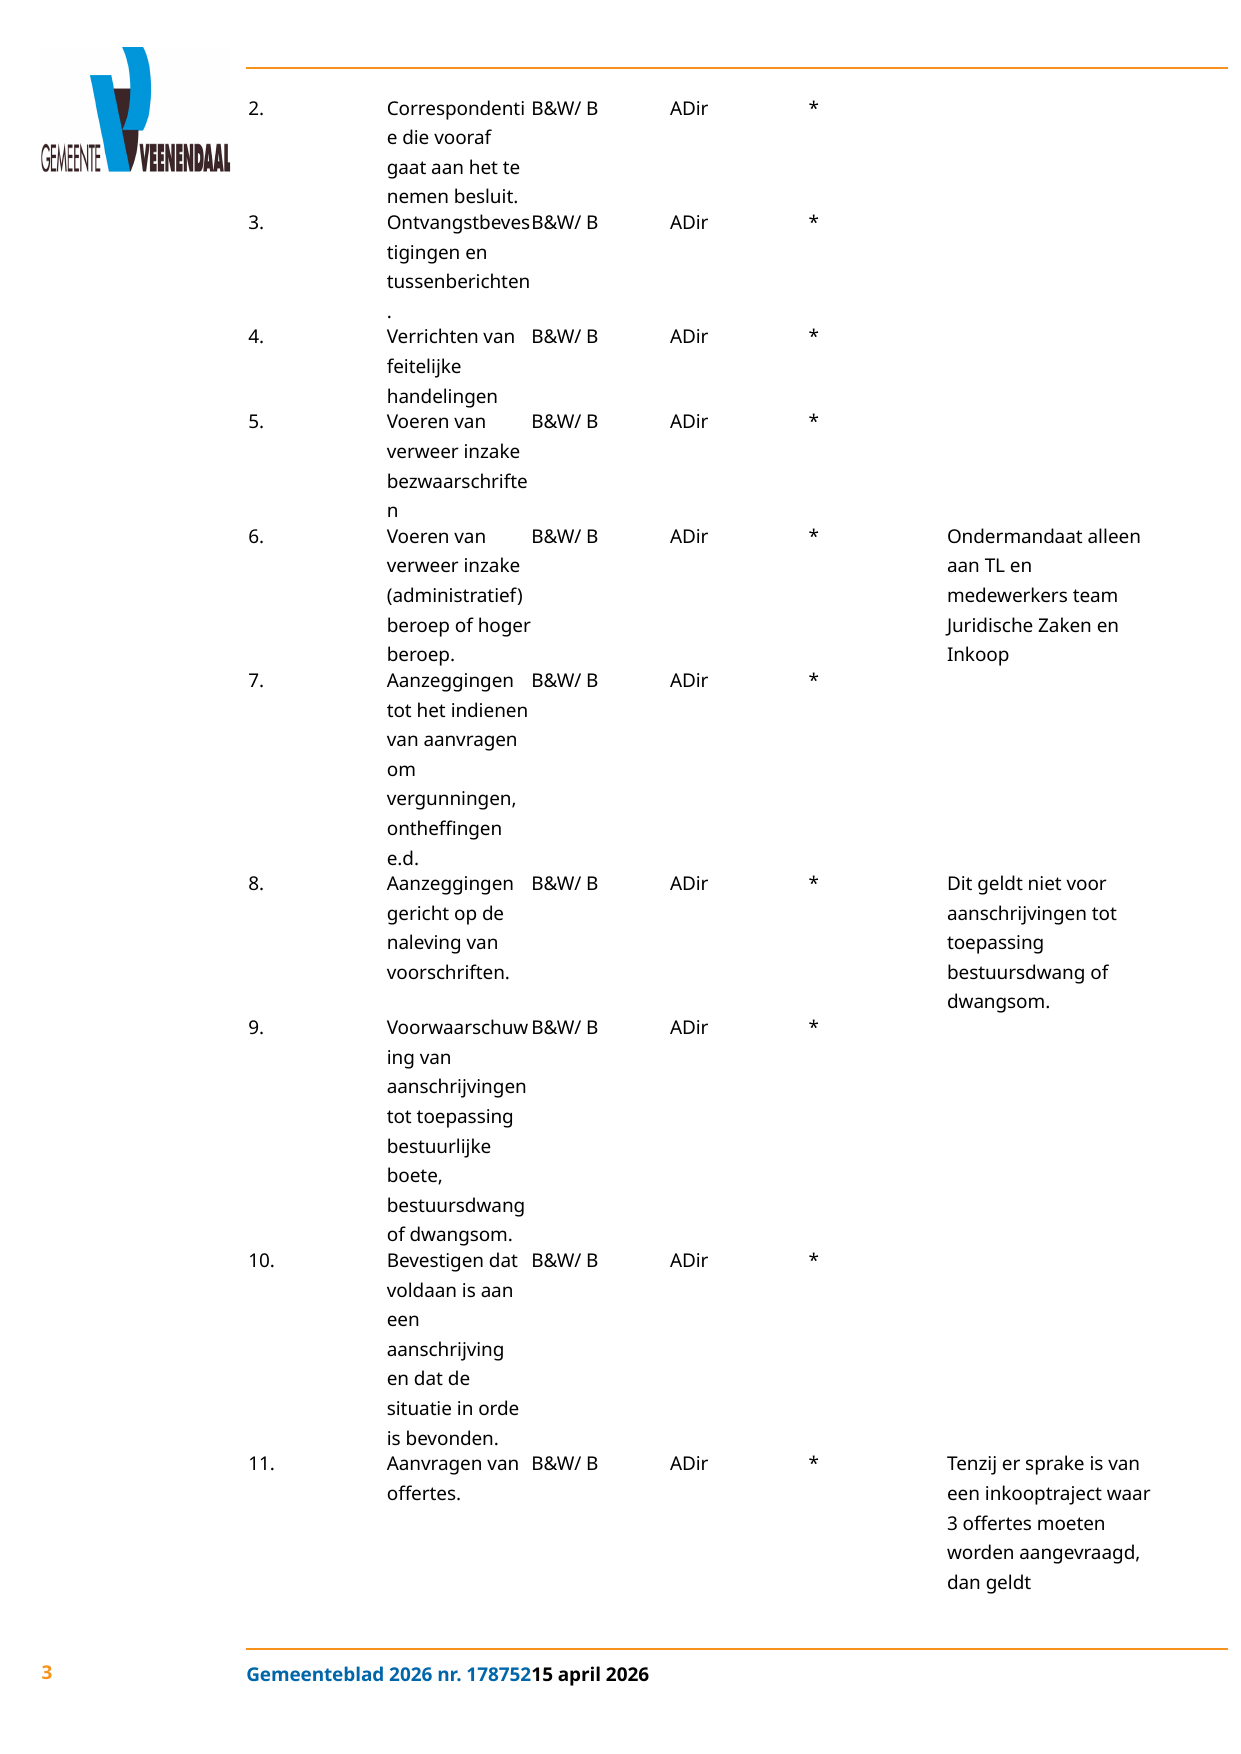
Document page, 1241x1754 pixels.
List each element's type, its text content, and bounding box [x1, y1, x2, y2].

table_cell 6. [248, 523, 387, 667]
table_cell * [808, 95, 947, 209]
table_cell 9. [248, 1015, 387, 1247]
table_cell B&W/ B [531, 95, 670, 209]
table_cell 7. [248, 667, 387, 870]
table_cell B&W/ B [531, 523, 670, 667]
table_cell Tenzij er sprake is van een inkooptraject waar 3 offertes moeten worden aangevraagd, dan geldt [947, 1451, 1152, 1594]
table_cell ADir [670, 409, 808, 523]
table_cell Ondermandaat alleen aan TL en medewerkers team Juridische Zaken en Inkoop [947, 523, 1152, 667]
table_cell [947, 1247, 1152, 1451]
table_cell Bevestigen dat voldaan is aan een aanschrijving en dat de situatie in orde is bevonden. [387, 1247, 531, 1451]
table_cell * [808, 1451, 947, 1594]
picture [123, 47, 231, 172]
table_cell Correspondentie die vooraf gaat aan het te nemen besluit. [387, 95, 531, 209]
table_cell Voeren van verweer inzake bezwaarschriften [387, 409, 531, 523]
table_cell [947, 95, 1152, 209]
table_cell [947, 209, 1152, 324]
table_cell [947, 324, 1152, 409]
table_cell 5. [248, 409, 387, 523]
picture [41, 47, 130, 172]
table_cell 4. [248, 324, 387, 409]
table_cell B&W/ B [531, 1451, 670, 1594]
table_cell B&W/ B [531, 324, 670, 409]
table_cell Ontvangstbevestigingen en tussenberichten. [387, 209, 531, 324]
table_cell * [808, 667, 947, 870]
table_cell B&W/ B [531, 1247, 670, 1451]
table_cell Verrichten van feitelijke handelingen [387, 324, 531, 409]
table_cell 11. [248, 1451, 387, 1594]
table_cell * [808, 209, 947, 324]
table_cell ADir [670, 324, 808, 409]
table_cell [947, 1015, 1152, 1247]
table_cell ADir [670, 1015, 808, 1247]
table_cell [947, 409, 1152, 523]
table_cell ADir [670, 523, 808, 667]
table_cell * [808, 1015, 947, 1247]
table_cell Voeren van verweer inzake (administratief) beroep of hoger beroep. [387, 523, 531, 667]
table_cell ADir [670, 209, 808, 324]
table_cell B&W/ B [531, 209, 670, 324]
table_cell Aanzeggingen tot het indienen van aanvragen om vergunningen, ontheffingen e.d. [387, 667, 531, 870]
table_cell ADir [670, 667, 808, 870]
table_cell * [808, 324, 947, 409]
table_cell Voorwaarschuwing van aanschrijvingen tot toepassing bestuurlijke boete, bestuursdwang of dwangsom. [387, 1015, 531, 1247]
table_cell * [808, 870, 947, 1014]
table_cell 3. [248, 209, 387, 324]
table_cell 2. [248, 95, 387, 209]
table_cell ADir [670, 95, 808, 209]
table_cell Aanvragen van offertes. [387, 1451, 531, 1594]
table_cell * [808, 1247, 947, 1451]
table_cell ADir [670, 1247, 808, 1451]
table_cell B&W/ B [531, 870, 670, 1014]
table_cell ADir [670, 1451, 808, 1594]
table_cell Dit geldt niet voor aanschrijvingen tot toepassing bestuursdwang of dwangsom. [947, 870, 1152, 1014]
table_cell B&W/ B [531, 667, 670, 870]
table_cell ADir [670, 870, 808, 1014]
table_cell [947, 667, 1152, 870]
table_cell 8. [248, 870, 387, 1014]
table_cell Aanzeggingen gericht op de naleving van voorschriften. [387, 870, 531, 1014]
table_cell 10. [248, 1247, 387, 1451]
table_cell B&W/ B [531, 409, 670, 523]
table_cell * [808, 523, 947, 667]
table_cell * [808, 409, 947, 523]
table_cell B&W/ B [531, 1015, 670, 1247]
